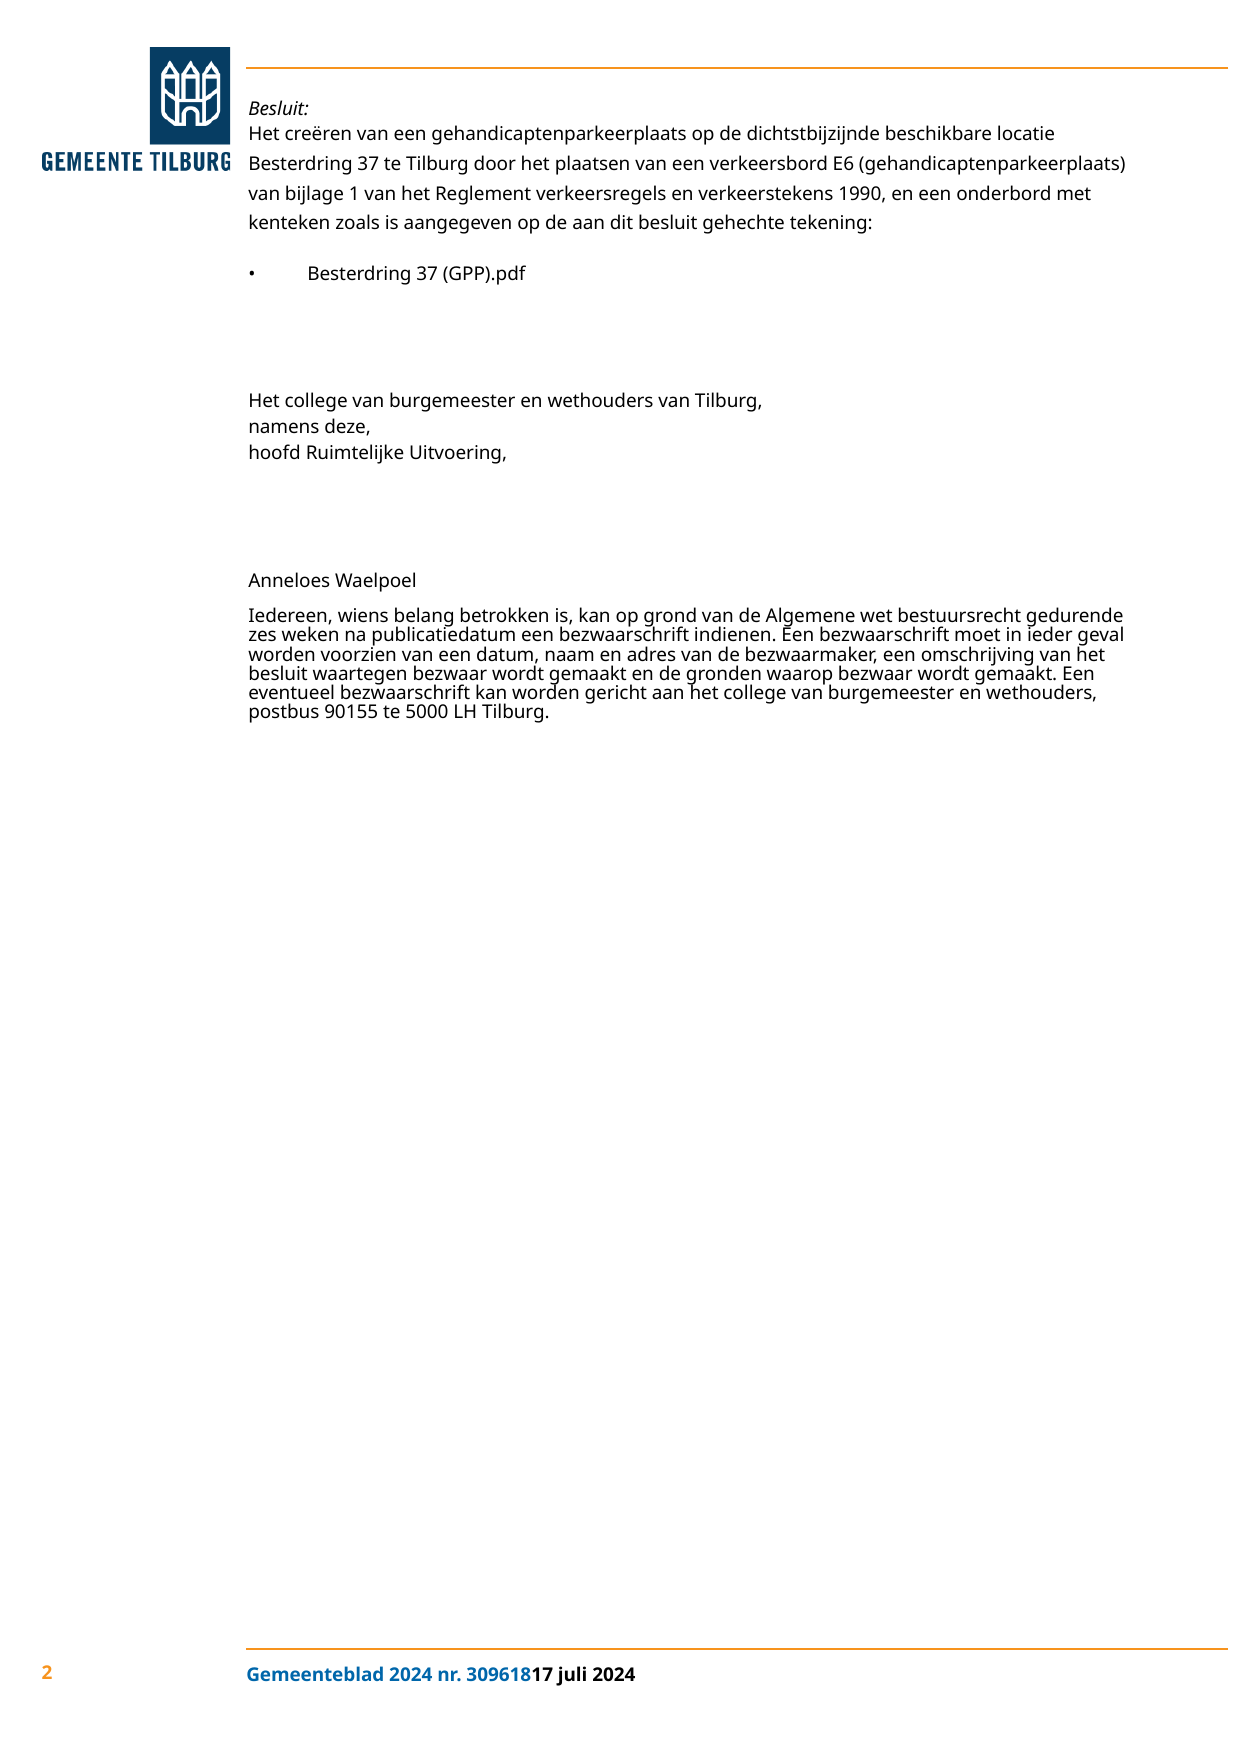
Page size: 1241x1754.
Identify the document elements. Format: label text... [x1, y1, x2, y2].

picture [41, 47, 231, 172]
list Besterdring 37 (GPP).pdf [248, 260, 1152, 285]
text Iedereen, wiens belang betrokken is, kan op grond van de Algemene wet bestuursrecht gedurende zes weken na publicatiedatum een bezwaarschrift indienen. Een bezwaarschrift moet in ieder geval worden voorzien van een datum, naam en adres van de bezwaarmaker, een omschrijving van het besluit waartegen bezwaar wordt gemaakt en de gronden waarop bezwaar wordt gemaakt. Een eventueel bezwaarschrift kan worden gericht aan het college van burgemeester en wethouders, postbus 90155 te 5000 LH Tilburg. [248, 607, 1152, 723]
text Het creëren van een gehandicaptenparkeerplaats op de dichtstbijzijnde beschikbare locatie Besterdring 37 te Tilburg door het plaatsen van een verkeersbord E6 (gehandicaptenparkeerplaats) van bijlage 1 van het Reglement verkeersregels en verkeerstekens 1990, en een onderbord met kenteken zoals is aangegeven op de aan dit besluit gehechte tekening: [248, 121, 1152, 235]
text hoofd Ruimtelijke Uitvoering, [248, 439, 1152, 465]
text Besluit: [248, 95, 1152, 121]
text Anneloes Waelpoel [248, 568, 1152, 593]
text Het college van burgemeester en wethouders van Tilburg, [248, 387, 1152, 413]
text namens deze, [248, 413, 1152, 439]
